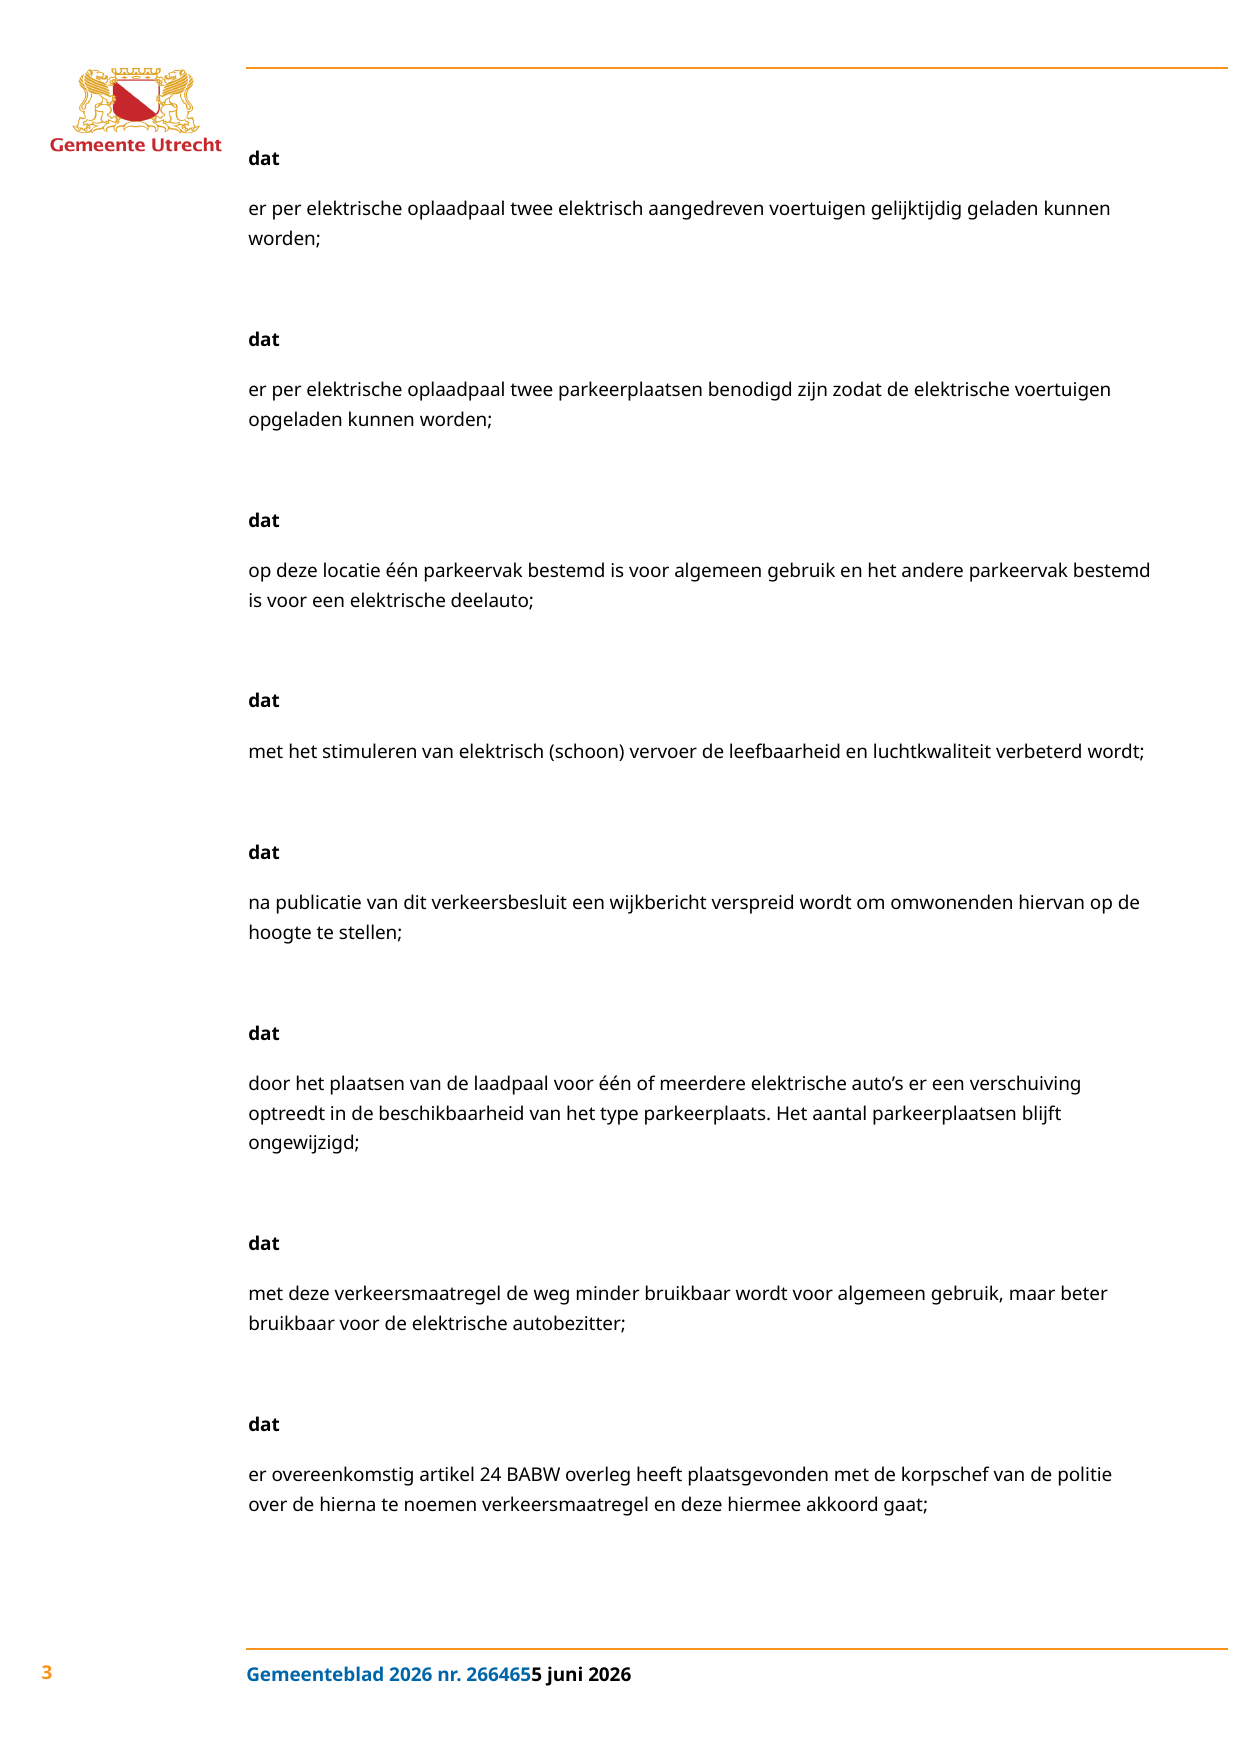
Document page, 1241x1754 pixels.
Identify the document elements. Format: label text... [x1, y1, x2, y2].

text dat [248, 1020, 1152, 1046]
text door het plaatsen van de laadpaal voor één of meerdere elektrische auto’s er een verschuiving optreedt in de beschikbaarheid van het type parkeerplaats. Het aantal parkeerplaatsen blijft ongewijzigd; [248, 1070, 1152, 1155]
text op deze locatie één parkeervak bestemd is voor algemeen gebruik en het andere parkeervak bestemd is voor een elektrische deelauto; [248, 557, 1152, 613]
text er overeenkomstig artikel 24 BABW overleg heeft plaatsgevonden met de korpschef van de politie over de hierna te noemen verkeersmaatregel en deze hiermee akkoord gaat; [248, 1461, 1152, 1517]
text dat [248, 507, 1152, 533]
text er per elektrische oplaadpaal twee parkeerplaatsen benodigd zijn zodat de elektrische voertuigen opgeladen kunnen worden; [248, 376, 1152, 432]
text dat [248, 1230, 1152, 1256]
text dat [248, 1411, 1152, 1437]
text dat [248, 688, 1152, 713]
text dat [248, 145, 1152, 171]
text dat [248, 839, 1152, 865]
text dat [248, 326, 1152, 352]
text met deze verkeersmaatregel de weg minder bruikbaar wordt voor algemeen gebruik, maar beter bruikbaar voor de elektrische autobezitter; [248, 1281, 1152, 1336]
text er per elektrische oplaadpaal twee elektrisch aangedreven voertuigen gelijktijdig geladen kunnen worden; [248, 196, 1152, 251]
picture [41, 47, 231, 172]
text met het stimuleren van elektrisch (schoon) vervoer de leefbaarheid en luchtkwaliteit verbeterd wordt; [248, 738, 1152, 764]
text na publicatie van dit verkeersbesluit een wijkbericht verspreid wordt om omwonenden hiervan op de hoogte te stellen; [248, 889, 1152, 945]
